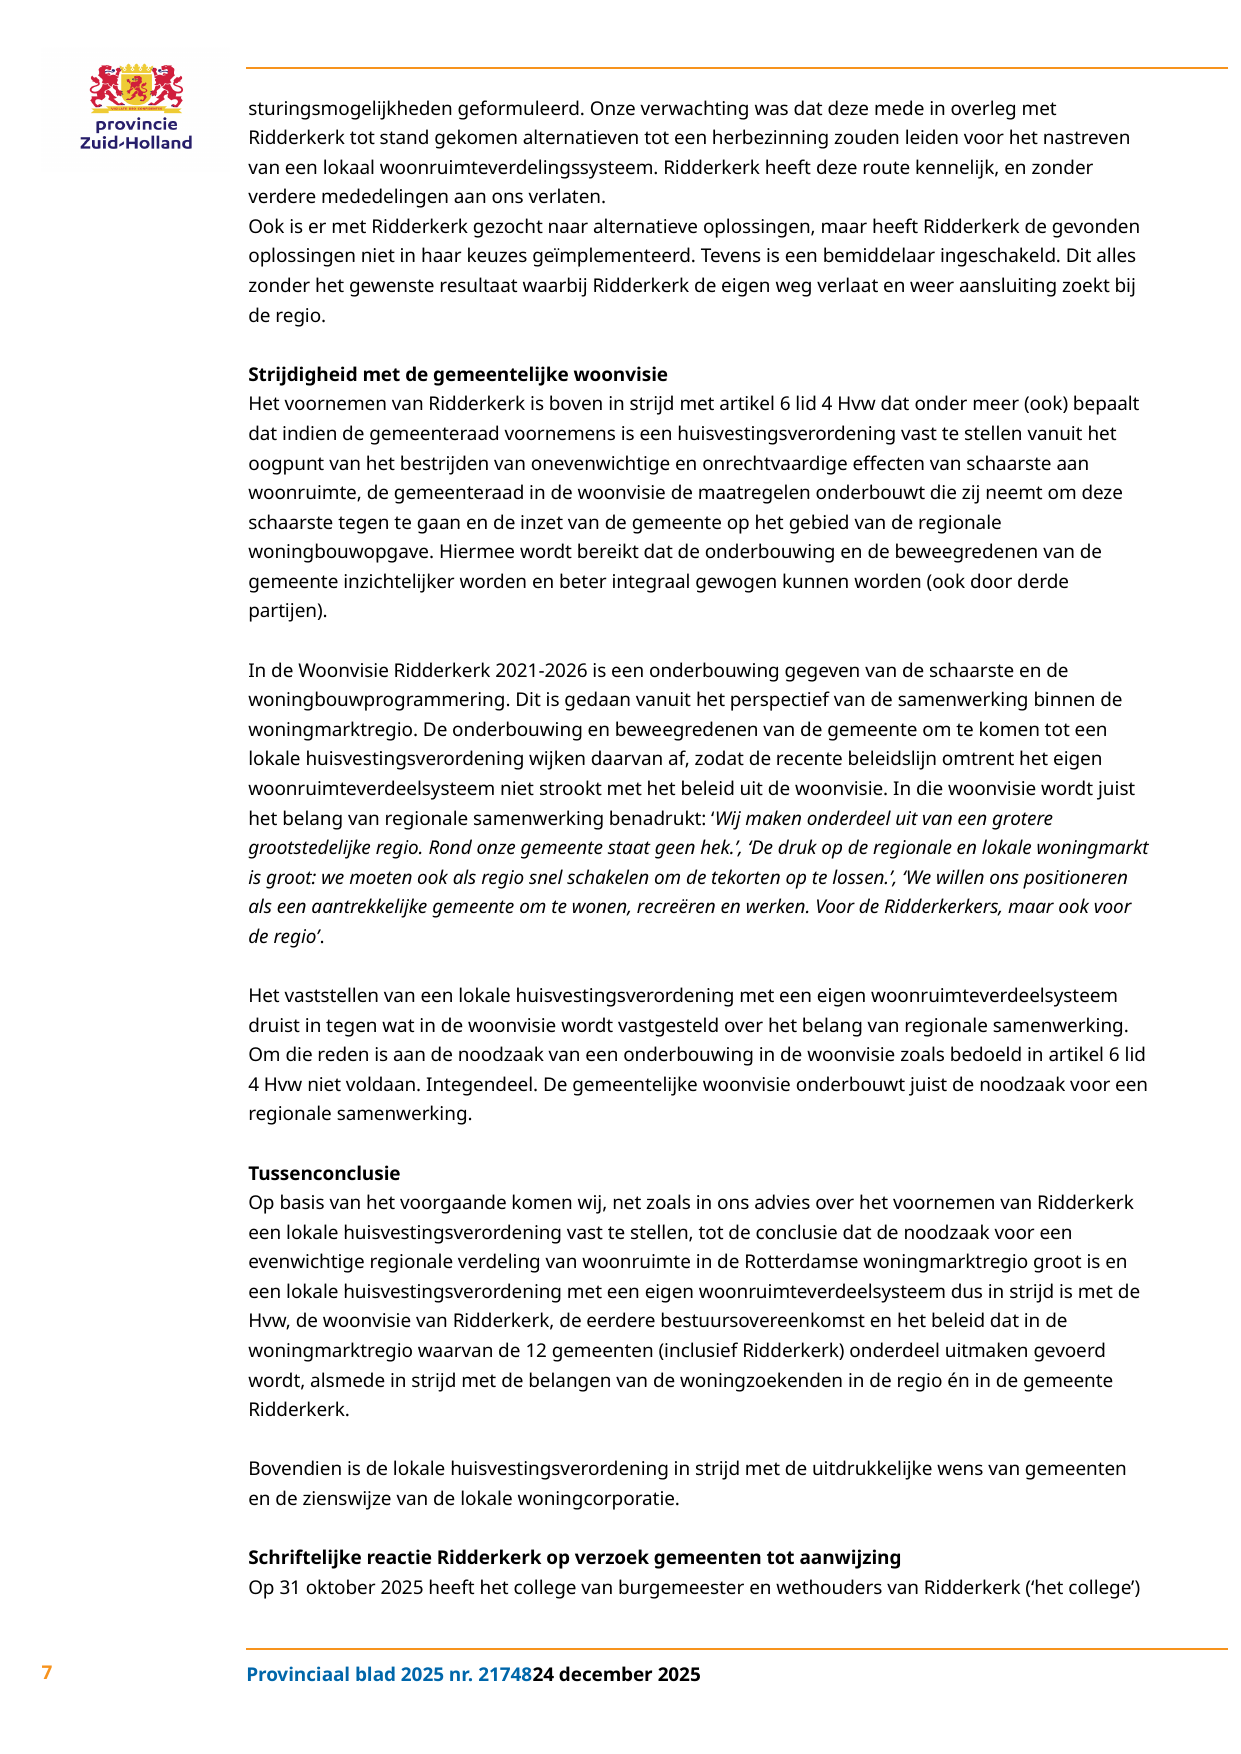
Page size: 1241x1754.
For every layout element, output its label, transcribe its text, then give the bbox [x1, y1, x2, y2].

text sturingsmogelijkheden geformuleerd. Onze verwachting was dat deze mede in overleg met Ridderkerk tot stand gekomen alternatieven tot een herbezinning zouden leiden voor het nastreven van een lokaal woonruimteverdelingssysteem. Ridderkerk heeft deze route kennelijk, en zonder verdere mededelingen aan ons verlaten. [248, 95, 1152, 209]
text Ook is er met Ridderkerk gezocht naar alternatieve oplossingen, maar heeft Ridderkerk de gevonden oplossingen niet in haar keuzes geïmplementeerd. Tevens is een bemiddelaar ingeschakeld. Dit alles zonder het gewenste resultaat waarbij Ridderkerk de eigen weg verlaat en weer aansluiting zoekt bij de regio. [248, 213, 1152, 328]
text Het vaststellen van een lokale huisvestingsverordening met een eigen woonruimteverdeelsysteem druist in tegen wat in de woonvisie wordt vastgesteld over het belang van regionale samenwerking. Om die reden is aan de noodzaak van een onderbouwing in de woonvisie zoals bedoeld in artikel 6 lid 4 Hvw niet voldaan. Integendeel. De gemeentelijke woonvisie onderbouwt juist de noodzaak voor een regionale samenwerking. [248, 982, 1152, 1126]
text Op 31 oktober 2025 heeft het college van burgemeester en wethouders van Ridderkerk (‘het college’) [248, 1574, 1152, 1600]
text Het voornemen van Ridderkerk is boven in strijd met artikel 6 lid 4 Hvw dat onder meer (ook) bepaalt dat indien de gemeenteraad voornemens is een huisvestingsverordening vast te stellen vanuit het oogpunt van het bestrijden van onevenwichtige en onrechtvaardige effecten van schaarste aan woonruimte, de gemeenteraad in de woonvisie de maatregelen onderbouwt die zij neemt om deze schaarste tegen te gaan en de inzet van de gemeente op het gebied van de regionale woningbouwopgave. Hiermee wordt bereikt dat de onderbouwing en de beweegredenen van de gemeente inzichtelijker worden en beter integraal gewogen kunnen worden (ook door derde partijen). [248, 391, 1152, 623]
text Tussenconclusie [248, 1160, 1152, 1186]
text Op basis van het voorgaande komen wij, net zoals in ons advies over het voornemen van Ridderkerk een lokale huisvestingsverordening vast te stellen, tot de conclusie dat de noodzaak voor een evenwichtige regionale verdeling van woonruimte in de Rotterdamse woningmarktregio groot is en een lokale huisvestingsverordening met een eigen woonruimteverdeelsysteem dus in strijd is met de Hvw, de woonvisie van Ridderkerk, de eerdere bestuursovereenkomst en het beleid dat in de woningmarktregio waarvan de 12 gemeenten (inclusief Ridderkerk) onderdeel uitmaken gevoerd wordt, alsmede in strijd met de belangen van de woningzoekenden in de regio én in de gemeente Ridderkerk. [248, 1189, 1152, 1422]
text In de Woonvisie Ridderkerk 2021-2026 is een onderbouwing gegeven van de schaarste en de woningbouwprogrammering. Dit is gedaan vanuit het perspectief van de samenwerking binnen de woningmarktregio. De onderbouwing en beweegredenen van de gemeente om te komen tot een lokale huisvestingsverordening wijken daarvan af, zodat de recente beleidslijn omtrent het eigen woonruimteverdeelsysteem niet strookt met het beleid uit de woonvisie. In die woonvisie wordt juist het belang van regionale samenwerking benadrukt: ‘Wij maken onderdeel uit van een grotere grootstedelijke regio. Rond onze gemeente staat geen hek.’, ‘De druk op de regionale en lokale woningmarkt is groot: we moeten ook als regio snel schakelen om de tekorten op te lossen.’, ‘We willen ons positioneren als een aantrekkelijke gemeente om te wonen, recreëren en werken. Voor de Ridderkerkers, maar ook voor de regio’. [248, 657, 1152, 949]
picture [41, 47, 231, 172]
text Schriftelijke reactie Ridderkerk op verzoek gemeenten tot aanwijzing [248, 1544, 1152, 1570]
text Strijdigheid met de gemeentelijke woonvisie [248, 361, 1152, 387]
text Bovendien is de lokale huisvestingsverordening in strijd met de uitdrukkelijke wens van gemeenten en de zienswijze van de lokale woningcorporatie. [248, 1456, 1152, 1511]
